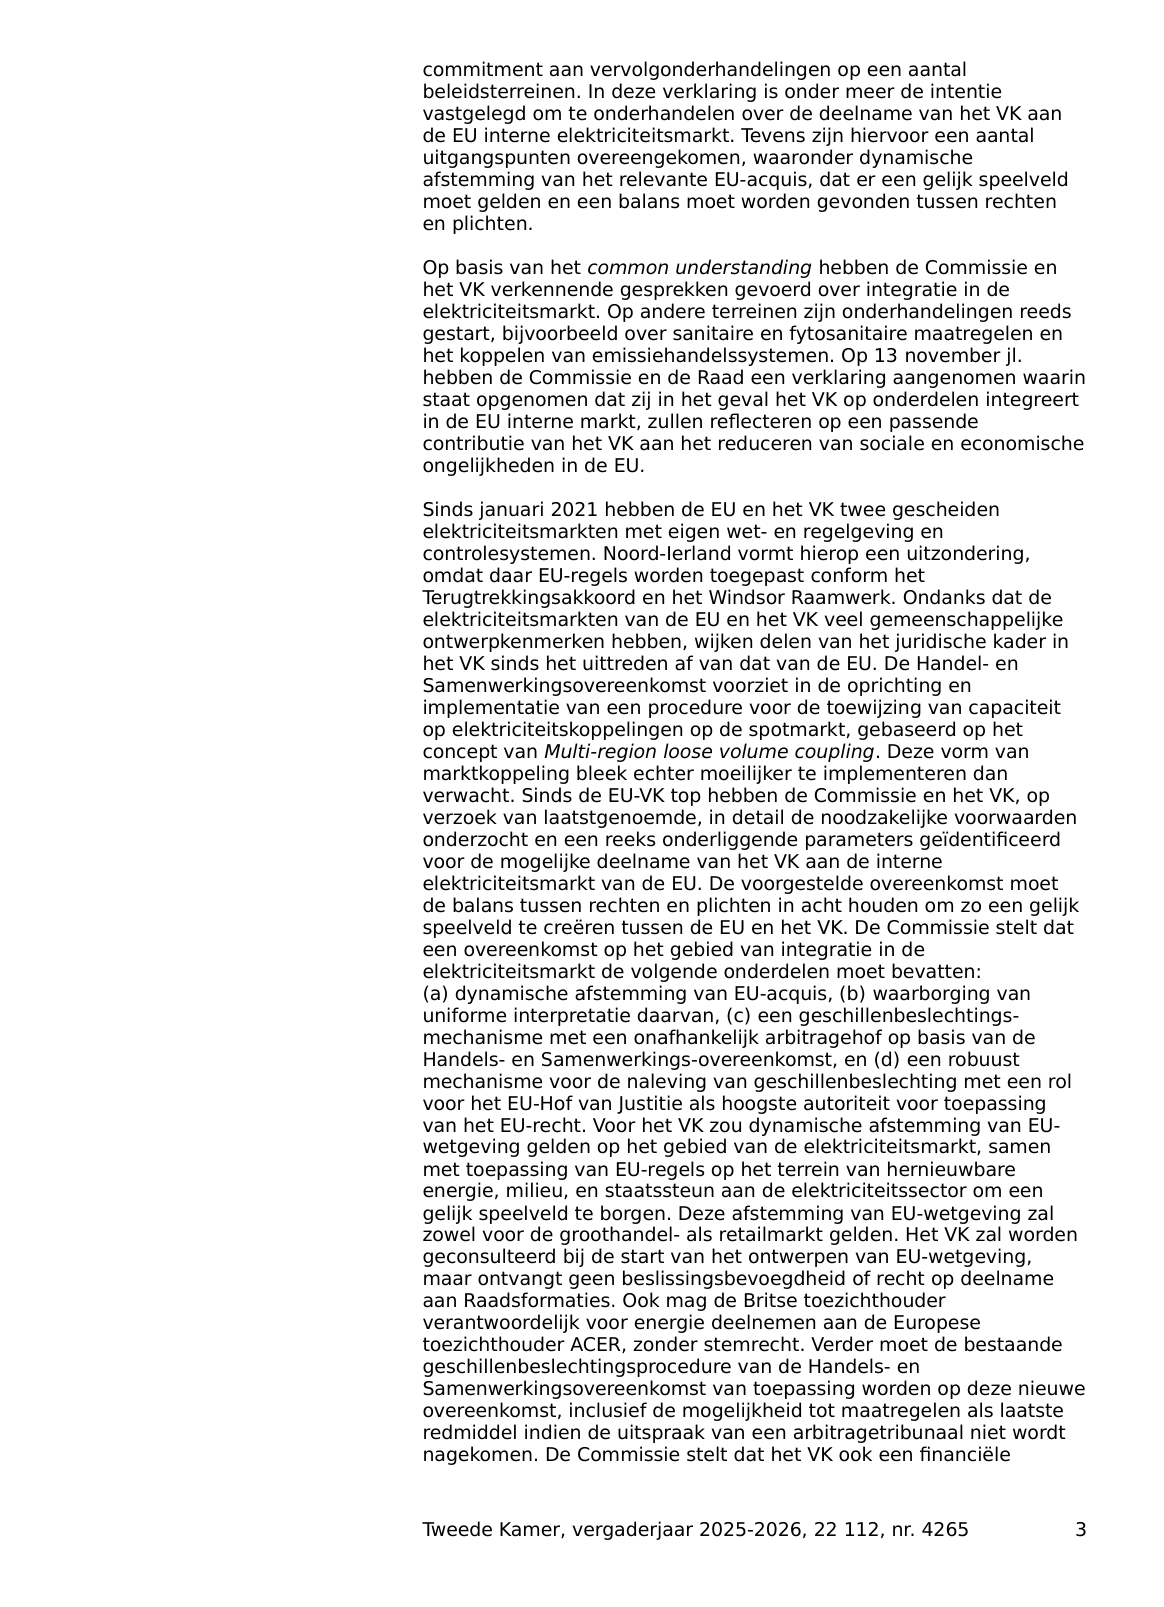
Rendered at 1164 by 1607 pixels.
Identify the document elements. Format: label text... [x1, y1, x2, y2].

text Sinds januari 2021 hebben de EU en het VK twee gescheiden elektriciteitsmarkten met eigen wet- en regelgeving en controlesystemen. Noord-Ierland vormt hierop een uitzondering, omdat daar EU-regels worden toegepast conform het Terugtrekkingsakkoord en het Windsor Raamwerk. Ondanks dat de elektriciteitsmarkten van de EU en het VK veel gemeenschappelijke ontwerpkenmerken hebben, wijken delen van het juridische kader in het VK sinds het uittreden af van dat van de EU. De Handel- en Samenwerkingsovereenkomst voorziet in de oprichting en implementatie van een procedure voor de toewijzing van capaciteit op elektriciteitskoppelingen op de spotmarkt, gebaseerd op het concept van Multi-region loose volume coupling. Deze vorm van marktkoppeling bleek echter moeilijker te implementeren dan verwacht. Sinds de EU-VK top hebben de Commissie en het VK, op verzoek van laatstgenoemde, in detail de noodzakelijke voorwaarden onderzocht en een reeks onderliggende parameters geïdentificeerd voor de mogelijke deelname van het VK aan de interne elektriciteitsmarkt van de EU. De voorgestelde overeenkomst moet de balans tussen rechten en plichten in acht houden om zo een gelijk speelveld te creëren tussen de EU en het VK. De Commissie stelt dat een overeenkomst op het gebied van integratie in de elektriciteitsmarkt de volgende onderdelen moet bevatten: (a) dynamische afstemming van EU-acquis, (b) waarborging van uniforme interpretatie daarvan, (c) een geschillenbeslechtings-mechanisme met een onafhankelijk arbitragehof op basis van de Handels- en Samenwerkings-overeenkomst, en (d) een robuust mechanisme voor de naleving van geschillenbeslechting met een rol voor het EU-Hof van Justitie als hoogste autoriteit voor toepassing van het EU-recht. Voor het VK zou dynamische afstemming van EU-wetgeving gelden op het gebied van de elektriciteitsmarkt, samen met toepassing van EU-regels op het terrein van hernieuwbare energie, milieu, en staatssteun aan de elektriciteitssector om een gelijk speelveld te borgen. Deze afstemming van EU-wetgeving zal zowel voor de groothandel- als retailmarkt gelden. Het VK zal worden geconsulteerd bij de start van het ontwerpen van EU-wetgeving, maar ontvangt geen beslissingsbevoegdheid of recht op deelname aan Raadsformaties. Ook mag de Britse toezichthouder verantwoordelijk voor energie deelnemen aan de Europese toezichthouder ACER, zonder stemrecht. Verder moet de bestaande geschillenbeslechtingsprocedure van de Handels- en Samenwerkingsovereenkomst van toepassing worden op deze nieuwe overeenkomst, inclusief de mogelijkheid tot maatregelen als laatste redmiddel indien de uitspraak van een arbitragetribunaal niet wordt nagekomen. De Commissie stelt dat het VK ook een financiële [422, 499, 1087, 1466]
text Op basis van het common understanding hebben de Commissie en het VK verkennende gesprekken gevoerd over integratie in de elektriciteitsmarkt. Op andere terreinen zijn onderhandelingen reeds gestart, bijvoorbeeld over sanitaire en fytosanitaire maatregelen en het koppelen van emissiehandelssystemen. Op 13 november jl. hebben de Commissie en de Raad een verklaring aangenomen waarin staat opgenomen dat zij in het geval het VK op onderdelen integreert in de EU interne markt, zullen reflecteren op een passende contributie van het VK aan het reduceren van sociale en economische ongelijkheden in de EU. [422, 257, 1087, 477]
text commitment aan vervolgonderhandelingen op een aantal beleidsterreinen. In deze verklaring is onder meer de intentie vastgelegd om te onderhandelen over de deelname van het VK aan de EU interne elektriciteitsmarkt. Tevens zijn hiervoor een aantal uitgangspunten overeengekomen, waaronder dynamische afstemming van het relevante EU-acquis, dat er een gelijk speelveld moet gelden en een balans moet worden gevonden tussen rechten en plichten. [422, 59, 1087, 235]
